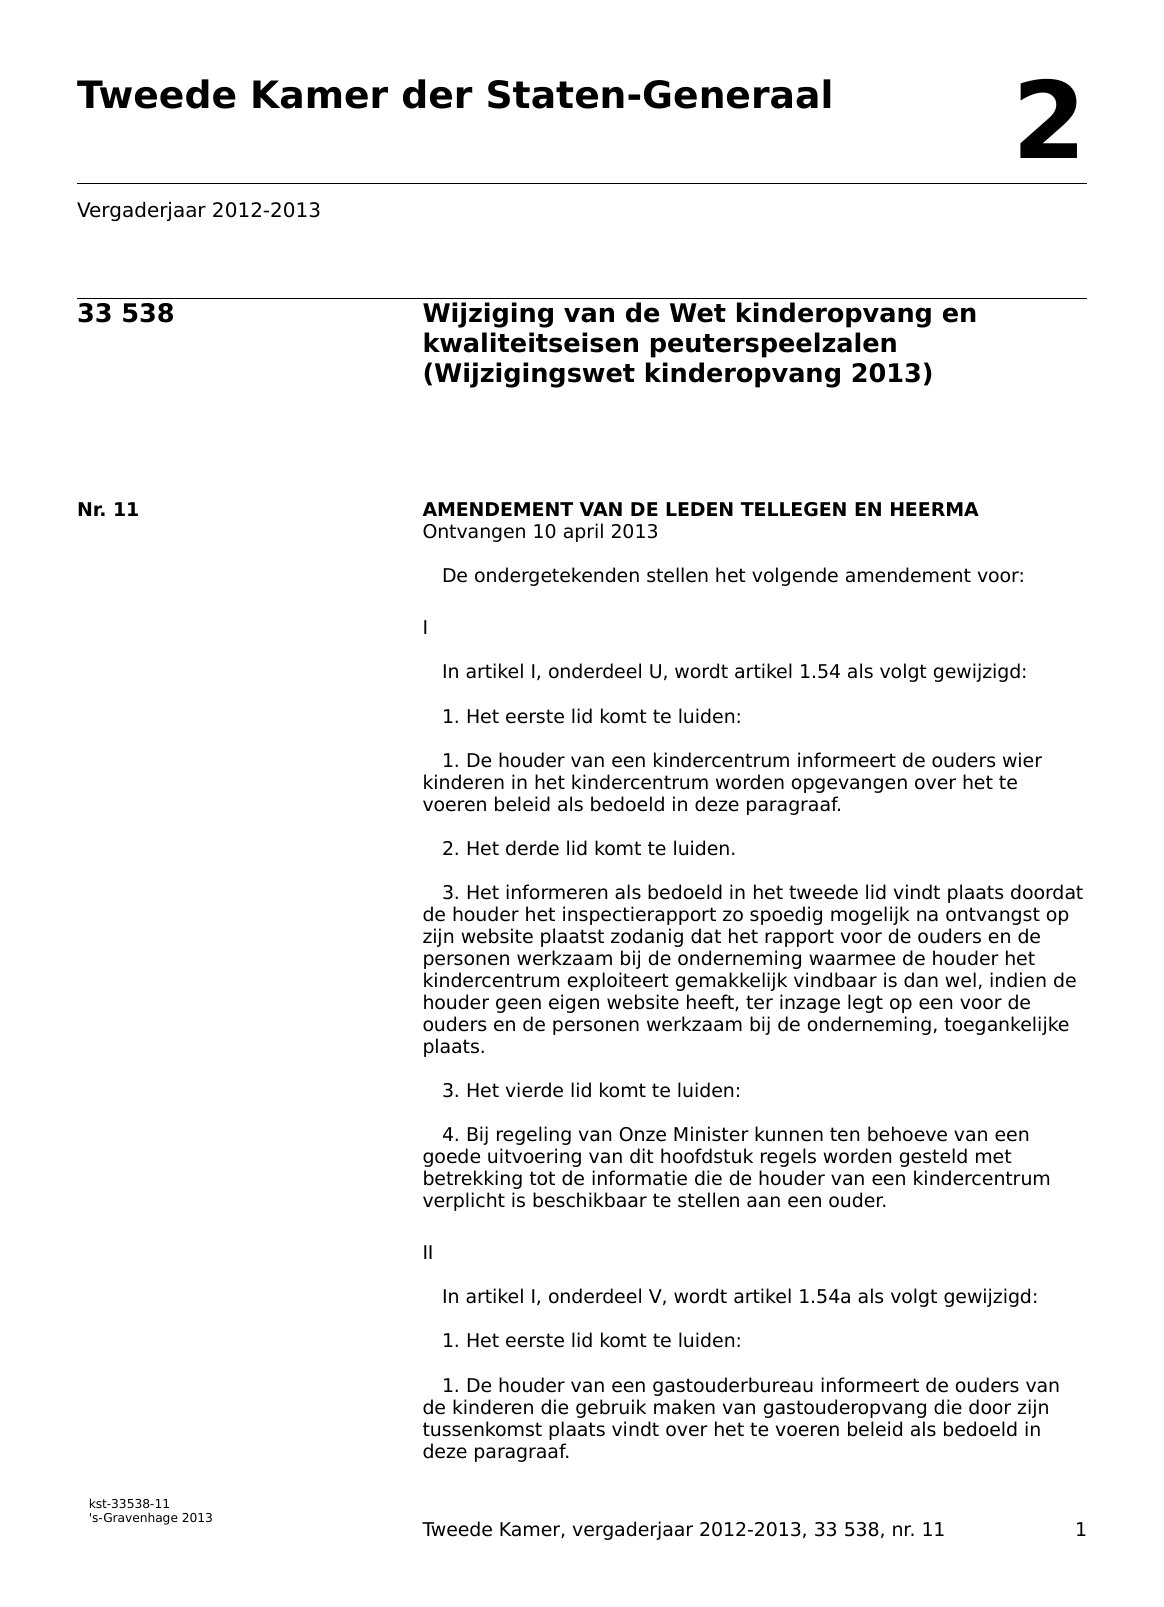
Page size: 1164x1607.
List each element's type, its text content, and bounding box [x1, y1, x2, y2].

text 1. Het eerste lid komt te luiden: [422, 706, 1087, 727]
subtitle 33 538 Wijziging van de Wet kinderopvang en kwaliteitseisen peuterspeelzalen (Wijzigingswet kinderopvang 2013) [77, 299, 1087, 388]
subtitle I [422, 617, 1087, 639]
text In artikel I, onderdeel V, wordt artikel 1.54a als volgt gewijzigd: [422, 1286, 1087, 1308]
text 3. Het vierde lid komt te luiden: [422, 1080, 1087, 1102]
table_header 2 [886, 59, 1087, 183]
table_header Tweede Kamer der Staten-Generaal [77, 59, 886, 183]
text De ondergetekenden stellen het volgende amendement voor: [422, 565, 1087, 587]
subtitle II [422, 1242, 1087, 1264]
text 3. Het informeren als bedoeld in het tweede lid vindt plaats doordat de houder het inspectierapport zo spoedig mogelijk na ontvangst op zijn website plaatst zodanig dat het rapport voor de ouders en de personen werkzaam bij de onderneming waarmee de houder het kindercentrum exploiteert gemakkelijk vindbaar is dan wel, indien de houder geen eigen website heeft, ter inzage legt op een voor de ouders en de personen werkzaam bij de onderneming, toegankelijke plaats. [422, 882, 1087, 1058]
text 1. De houder van een gastouderbureau informeert de ouders van de kinderen die gebruik maken van gastouderopvang die door zijn tussenkomst plaats vindt over het te voeren beleid als bedoeld in deze paragraaf. [422, 1374, 1087, 1462]
text 1. De houder van een kindercentrum informeert de ouders wier kinderen in het kindercentrum worden opgevangen over het te voeren beleid als bedoeld in deze paragraaf. [422, 750, 1087, 816]
text 4. Bij regeling van Onze Minister kunnen ten behoeve van een goede uitvoering van dit hoofdstuk regels worden gesteld met betrekking tot de informatie die de houder van een kindercentrum verplicht is beschikbaar te stellen aan een ouder. [422, 1124, 1087, 1212]
table_cell Vergaderjaar 2012-2013 [77, 184, 1087, 298]
text Ontvangen 10 april 2013 [422, 521, 1087, 543]
text 's-Gravenhage 2013 [88, 1511, 323, 1525]
subtitle Nr. 11 AMENDEMENT VAN DE LEDEN TELLEGEN EN HEERMA [77, 499, 1087, 521]
text kst-33538-11 [88, 1497, 323, 1511]
text In artikel I, onderdeel U, wordt artikel 1.54 als volgt gewijzigd: [422, 661, 1087, 683]
text 1. Het eerste lid komt te luiden: [422, 1330, 1087, 1352]
text 2. Het derde lid komt te luiden. [422, 838, 1087, 860]
